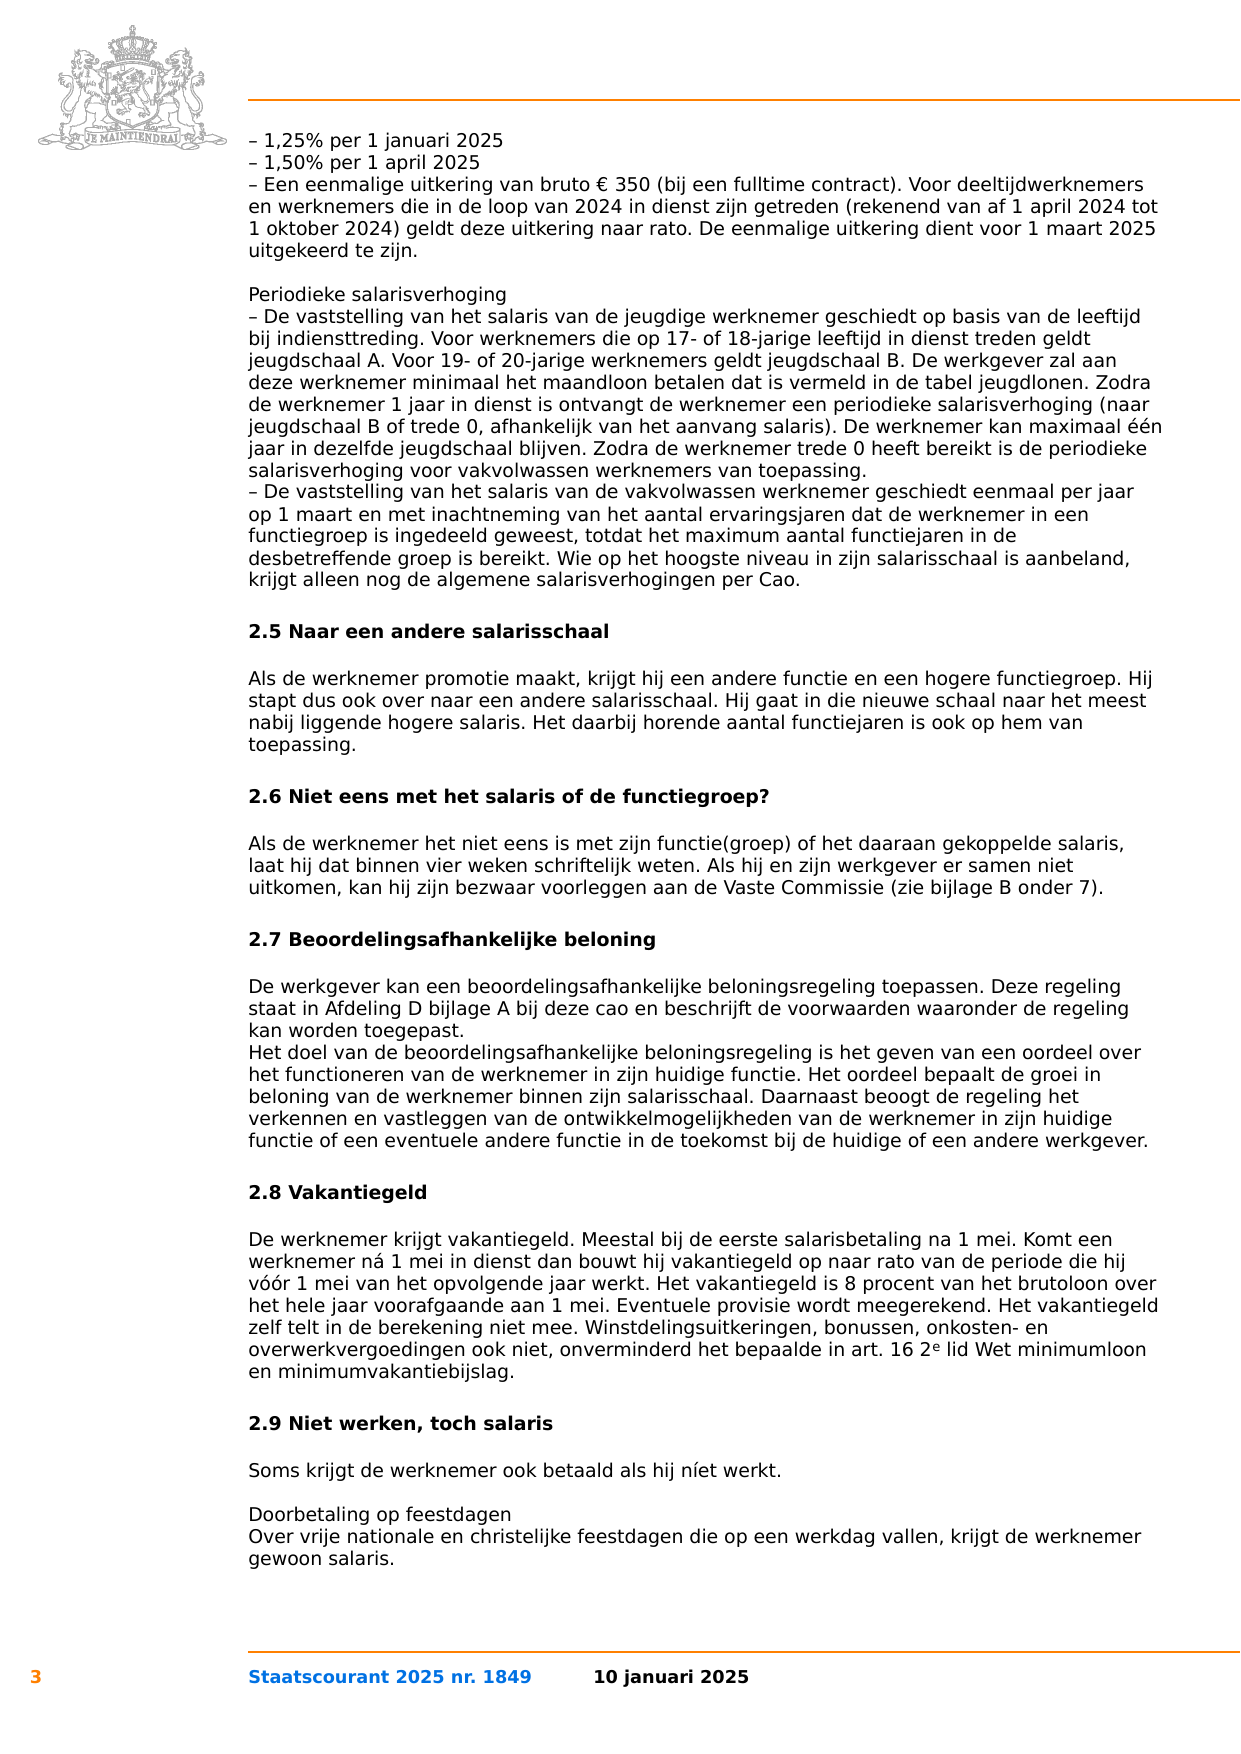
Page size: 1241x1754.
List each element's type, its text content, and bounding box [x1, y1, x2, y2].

text – De vaststelling van het salaris van de jeugdige werknemer geschiedt op basis van de leeftijd bij indiensttreding. Voor werknemers die op 17- of 18-jarige leeftijd in dienst treden geldt jeugdschaal A. Voor 19- of 20-jarige werknemers geldt jeugdschaal B. De werkgever zal aan deze werknemer minimaal het maandloon betalen dat is vermeld in de tabel jeugdlonen. Zodra de werknemer 1 jaar in dienst is ontvangt de werknemer een periodieke salarisverhoging (naar jeugdschaal B of trede 0, afhankelijk van het aanvang salaris). De werknemer kan maximaal één jaar in dezelfde jeugdschaal blijven. Zodra de werknemer trede 0 heeft bereikt is de periodieke salarisverhoging voor vakvolwassen werknemers van toepassing. [248, 306, 1163, 481]
text Doorbetaling op feestdagen [248, 1504, 1163, 1526]
text Periodieke salarisverhoging [248, 284, 1163, 306]
text Soms krijgt de werknemer ook betaald als hij níet werkt. [248, 1460, 1163, 1482]
subtitle 2.6 Niet eens met het salaris of de functiegroep? [248, 786, 1163, 808]
text Als de werknemer promotie maakt, krijgt hij een andere functie en een hogere functiegroep. Hij stapt dus ook over naar een andere salarisschaal. Hij gaat in die nieuwe schaal naar het meest nabij liggende hogere salaris. Het daarbij horende aantal functiejaren is ook op hem van toepassing. [248, 668, 1163, 756]
text – Een eenmalige uitkering van bruto € 350 (bij een fulltime contract). Voor deeltijdwerknemers en werknemers die in de loop van 2024 in dienst zijn getreden (rekenend van af 1 april 2024 tot 1 oktober 2024) geldt deze uitkering naar rato. De eenmalige uitkering dient voor 1 maart 2025 uitgekeerd te zijn. [248, 174, 1163, 262]
subtitle 2.7 Beoordelingsafhankelijke beloning [248, 929, 1163, 951]
subtitle 2.8 Vakantiegeld [248, 1182, 1163, 1204]
text Over vrije nationale en christelijke feestdagen die op een werkdag vallen, krijgt de werknemer gewoon salaris. [248, 1526, 1163, 1569]
text Als de werknemer het niet eens is met zijn functie(groep) of het daaraan gekoppelde salaris, laat hij dat binnen vier weken schriftelijk weten. Als hij en zijn werkgever er samen niet uitkomen, kan hij zijn bezwaar voorleggen aan de Vaste Commissie (zie bijlage B onder 7). [248, 833, 1163, 899]
text – 1,25% per 1 januari 2025 [248, 130, 1163, 152]
picture [38, 25, 227, 150]
text Het doel van de beoordelingsafhankelijke beloningsregeling is het geven van een oordeel over het functioneren van de werknemer in zijn huidige functie. Het oordeel bepaalt de groei in beloning van de werknemer binnen zijn salarisschaal. Daarnaast beoogt de regeling het verkennen en vastleggen van de ontwikkelmogelijkheden van de werknemer in zijn huidige functie of een eventuele andere functie in de toekomst bij de huidige of een andere werkgever. [248, 1042, 1163, 1152]
subtitle 2.5 Naar een andere salarisschaal [248, 621, 1163, 643]
text De werknemer krijgt vakantiegeld. Meestal bij de eerste salarisbetaling na 1 mei. Komt een werknemer ná 1 mei in dienst dan bouwt hij vakantiegeld op naar rato van de periode die hij vóór 1 mei van het opvolgende jaar werkt. Het vakantiegeld is 8 procent van het brutoloon over het hele jaar voorafgaande aan 1 mei. Eventuele provisie wordt meegerekend. Het vakantiegeld zelf telt in de berekening niet mee. Winstdelingsuitkeringen, bonussen, onkosten- en overwerkvergoedingen ook niet, onverminderd het bepaalde in art. 16 2e lid Wet minimumloon en minimumvakantiebijslag. [248, 1229, 1163, 1383]
subtitle 2.9 Niet werken, toch salaris [248, 1413, 1163, 1435]
text De werkgever kan een beoordelingsafhankelijke beloningsregeling toepassen. Deze regeling staat in Afdeling D bijlage A bij deze cao en beschrijft de voorwaarden waaronder de regeling kan worden toegepast. [248, 976, 1163, 1042]
text – De vaststelling van het salaris van de vakvolwassen werknemer geschiedt eenmaal per jaar op 1 maart en met inachtneming van het aantal ervaringsjaren dat de werknemer in een functiegroep is ingedeeld geweest, totdat het maximum aantal functiejaren in de desbetreffende groep is bereikt. Wie op het hoogste niveau in zijn salarisschaal is aanbeland, krijgt alleen nog de algemene salarisverhogingen per Cao. [248, 481, 1163, 591]
text – 1,50% per 1 april 2025 [248, 152, 1163, 174]
